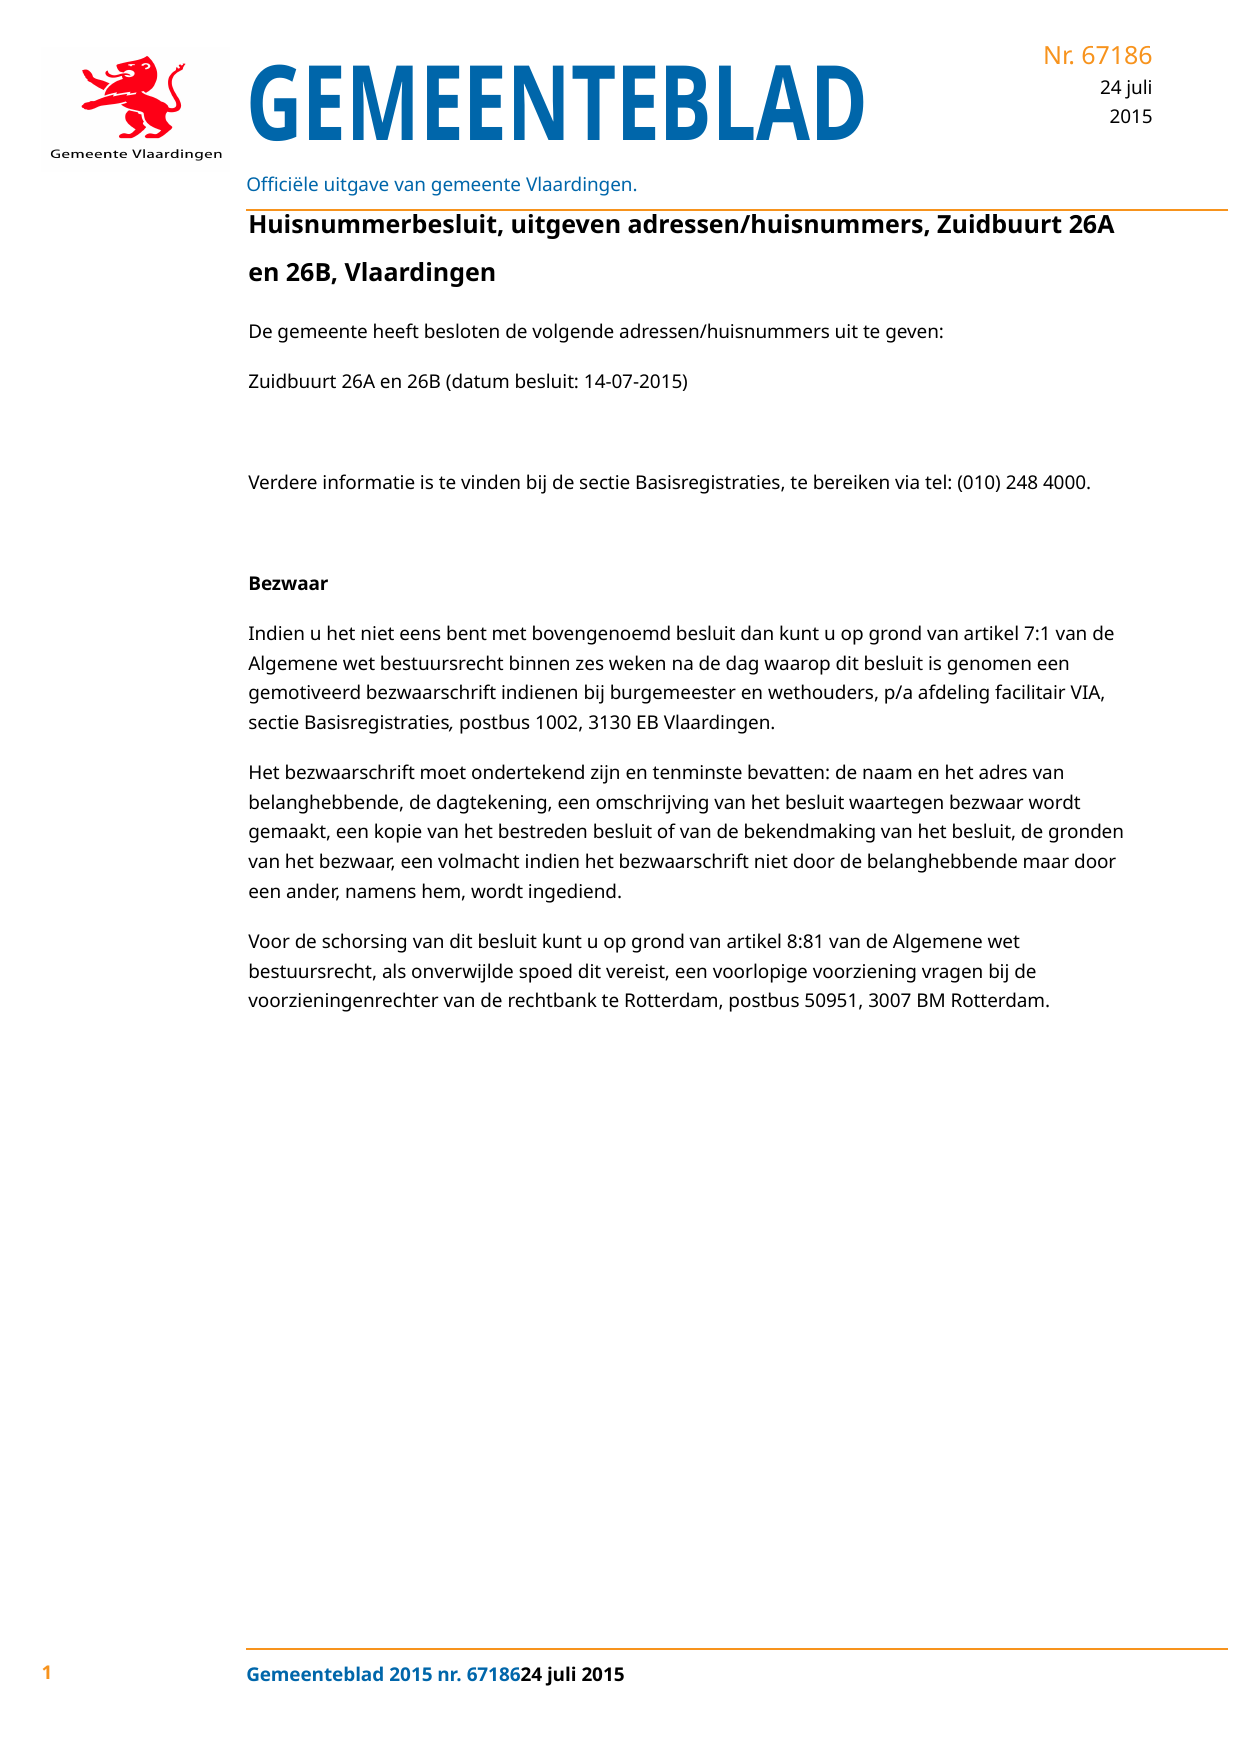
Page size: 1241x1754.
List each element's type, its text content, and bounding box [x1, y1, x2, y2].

text Verdere informatie is te vinden bij de sectie Basisregistraties, te bereiken via tel: (010) 248 4000. [248, 469, 1152, 495]
text Het bezwaarschrift moet ondertekend zijn en tenminste bevatten: de naam en het adres van belanghebbende, de dagtekening, een omschrijving van het besluit waartegen bezwaar wordt gemaakt, een kopie van het bestreden besluit of van de bekendmaking van het besluit, de gronden van het bezwaar, een volmacht indien het bezwaarschrift niet door de belanghebbende maar door een ander, namens hem, wordt ingediend. [248, 759, 1152, 904]
picture [41, 47, 231, 172]
text Bezwaar [248, 570, 1152, 596]
text Huisnummerbesluit, uitgeven adressen/huisnummers, Zuidbuurt 26A en 26B, Vlaardingen [248, 211, 1152, 288]
text Indien u het niet eens bent met bovengenoemd besluit dan kunt u op grond van artikel 7:1 van de Algemene wet bestuursrecht binnen zes weken na de dag waarop dit besluit is genomen een gemotiveerd bezwaarschrift indienen bij burgemeester en wethouders, p/a afdeling facilitair VIA, sectie Basisregistraties, postbus 1002, 3130 EB Vlaardingen. [248, 620, 1152, 735]
text Voor de schorsing van dit besluit kunt u op grond van artikel 8:81 van de Algemene wet bestuursrecht, als onverwijlde spoed dit vereist, een voorlopige voorziening vragen bij de voorzieningenrechter van de rechtbank te Rotterdam, postbus 50951, 3007 BM Rotterdam. [248, 928, 1152, 1013]
text De gemeente heeft besloten de volgende adressen/huisnummers uit te geven: [248, 318, 1152, 344]
text Zuidbuurt 26A en 26B (datum besluit: 14-07-2015) [248, 368, 1152, 394]
